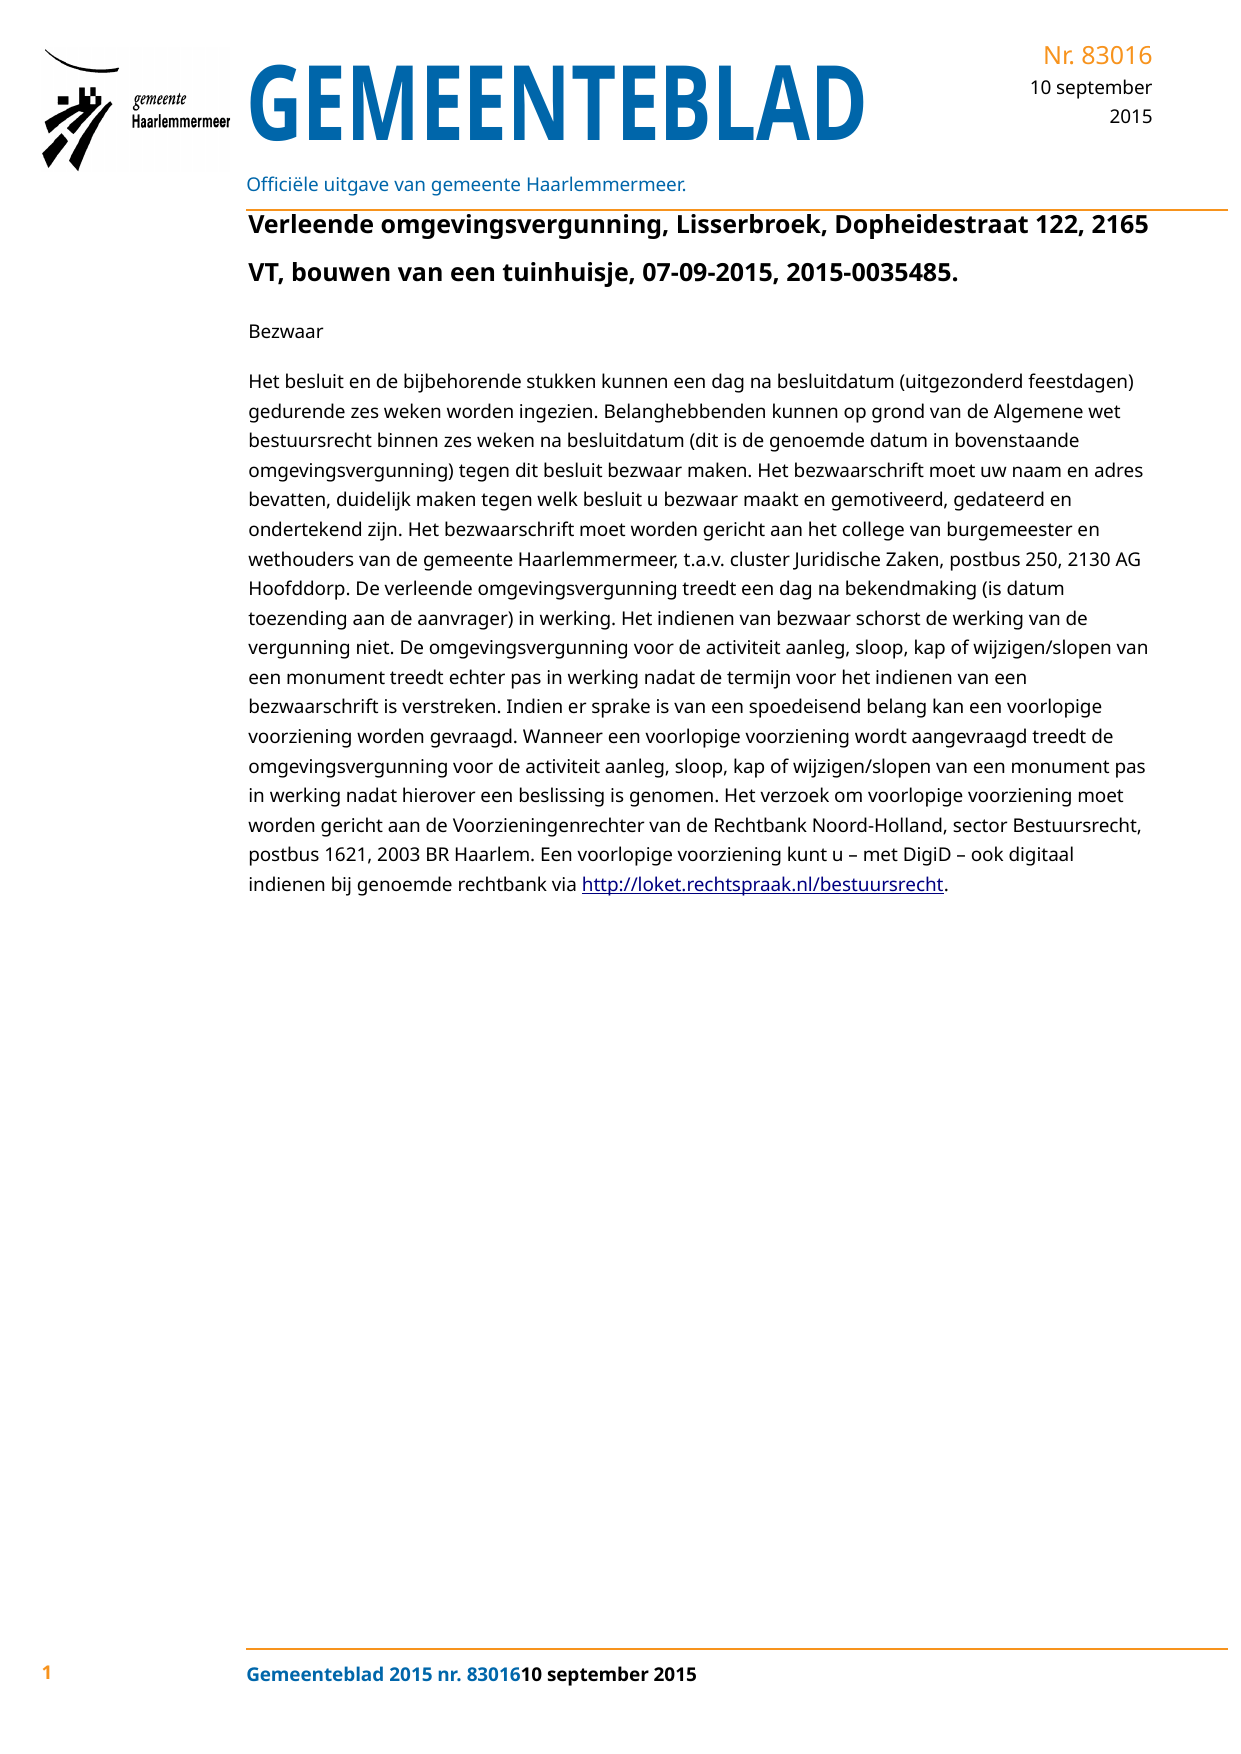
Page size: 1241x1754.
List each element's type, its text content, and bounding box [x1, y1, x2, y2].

text Het besluit en de bijbehorende stukken kunnen een dag na besluitdatum (uitgezonderd feestdagen) gedurende zes weken worden ingezien. Belanghebbenden kunnen op grond van de Algemene wet bestuursrecht binnen zes weken na besluitdatum (dit is de genoemde datum in bovenstaande omgevingsvergunning) tegen dit besluit bezwaar maken. Het bezwaarschrift moet uw naam en adres bevatten, duidelijk maken tegen welk besluit u bezwaar maakt en gemotiveerd, gedateerd en ondertekend zijn. Het bezwaarschrift moet worden gericht aan het college van burgemeester en wethouders van de gemeente Haarlemmermeer, t.a.v. cluster Juridische Zaken, postbus 250, 2130 AG Hoofddorp. De verleende omgevingsvergunning treedt een dag na bekendmaking (is datum toezending aan de aanvrager) in werking. Het indienen van bezwaar schorst de werking van de vergunning niet. De omgevingsvergunning voor de activiteit aanleg, sloop, kap of wijzigen/slopen van een monument treedt echter pas in werking nadat de termijn voor het indienen van een bezwaarschrift is verstreken. Indien er sprake is van een spoedeisend belang kan een voorlopige voorziening worden gevraagd. Wanneer een voorlopige voorziening wordt aangevraagd treedt de omgevingsvergunning voor de activiteit aanleg, sloop, kap of wijzigen/slopen van een monument pas in werking nadat hierover een beslissing is genomen. Het verzoek om voorlopige voorziening moet worden gericht aan de Voorzieningenrechter van de Rechtbank Noord-Holland, sector Bestuursrecht, postbus 1621, 2003 BR Haarlem. Een voorlopige voorziening kunt u – met DigiD – ook digitaal indienen bij genoemde rechtbank via http://loket.rechtspraak.nl/bestuursrecht. [248, 368, 1152, 897]
text Verleende omgevingsvergunning, Lisserbroek, Dopheidestraat 122, 2165 VT, bouwen van een tuinhuisje, 07-09-2015, 2015-0035485. [248, 211, 1152, 288]
picture [41, 47, 231, 172]
text Bezwaar [248, 318, 1152, 344]
